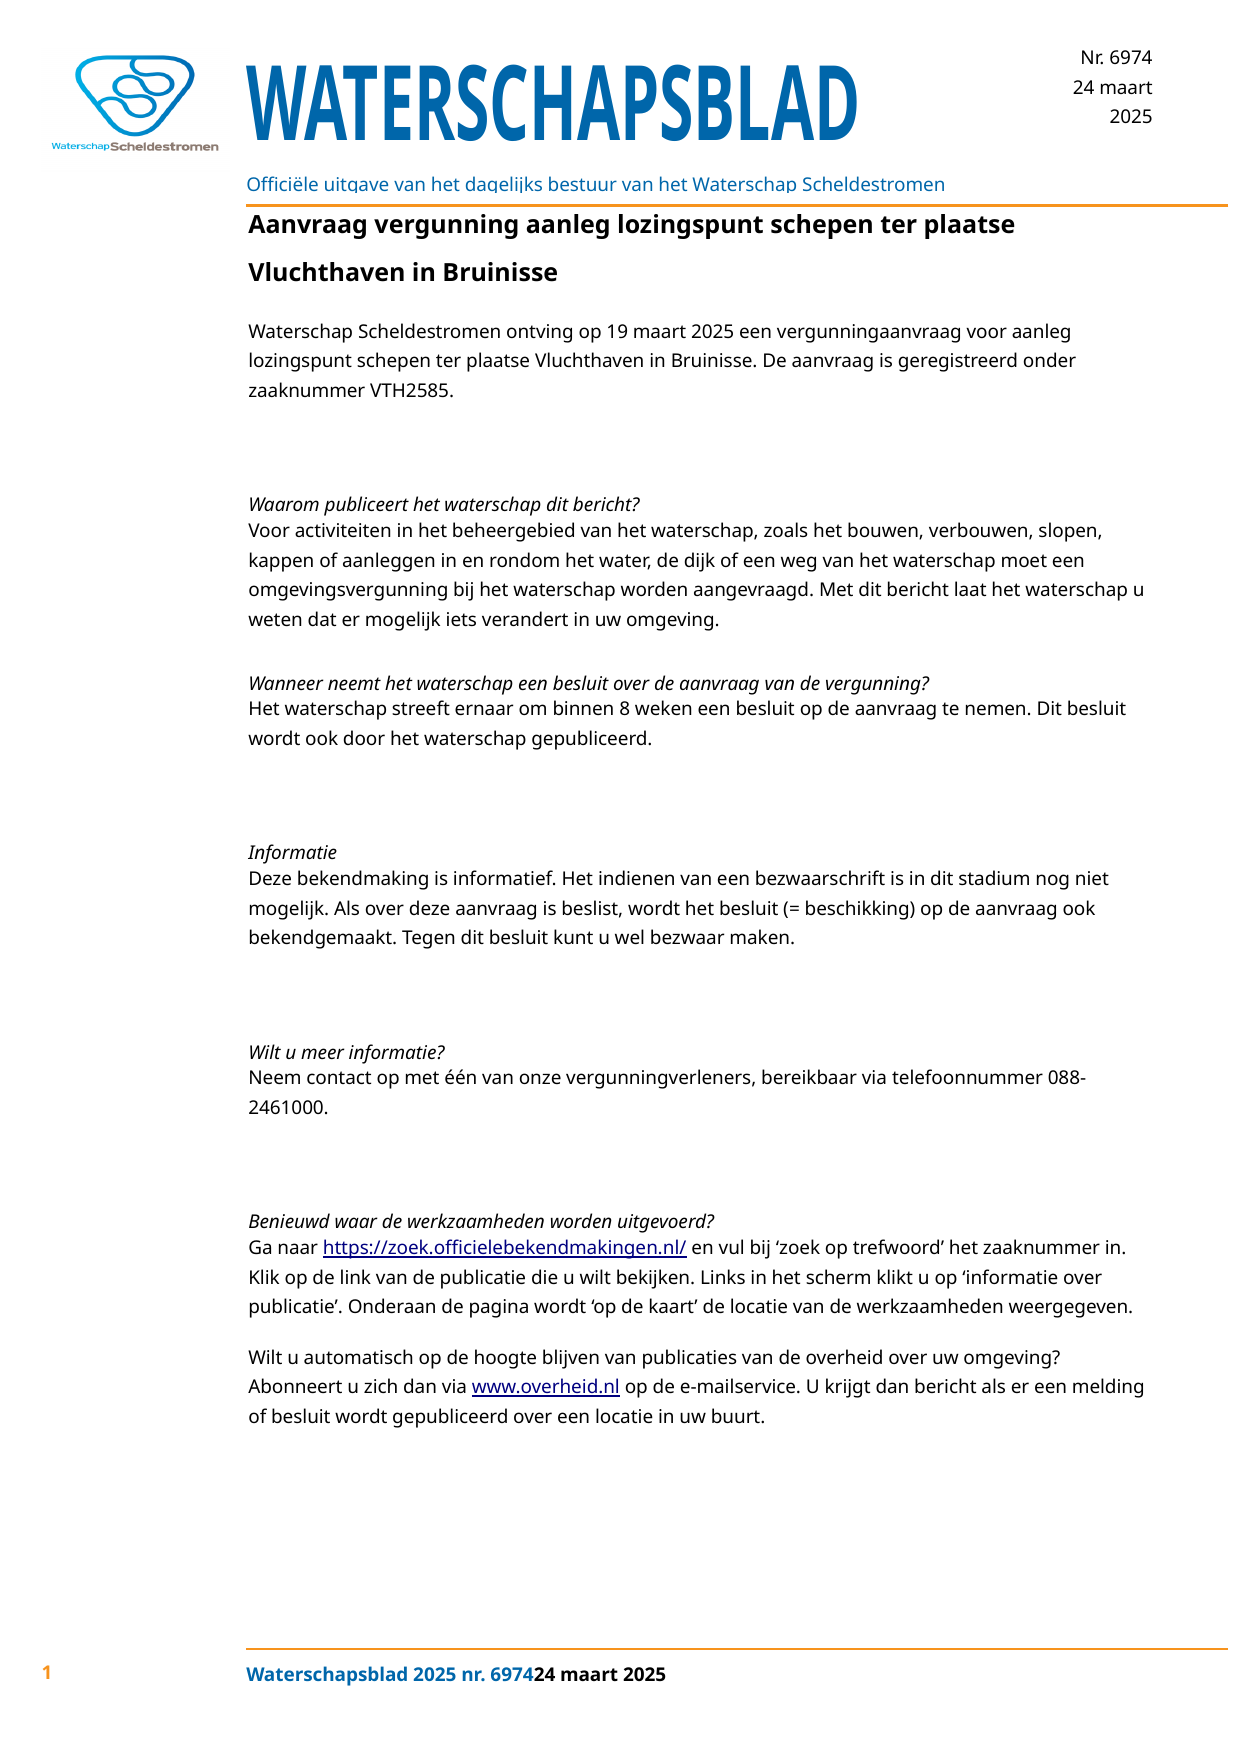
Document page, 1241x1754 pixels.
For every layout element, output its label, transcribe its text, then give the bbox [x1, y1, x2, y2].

text Aanvraag vergunning aanleg lozingspunt schepen ter plaatse Vluchthaven in Bruinisse [248, 207, 1152, 288]
text Ga naar https://zoek.officielebekendmakingen.nl/ en vul bij ‘zoek op trefwoord’ het zaaknummer in. Klik op de link van de publicatie die u wilt bekijken. Links in het scherm klikt u op ‘informatie over publicatie’. Onderaan de pagina wordt ‘op de kaart’ de locatie van de werkzaamheden weergegeven. [248, 1234, 1152, 1319]
text Waarom publiceert het waterschap dit bericht? [248, 491, 1152, 517]
text Deze bekendmaking is informatief. Het indienen van een bezwaarschrift is in dit stadium nog niet mogelijk. Als over deze aanvraag is beslist, wordt het besluit (= beschikking) op de aanvraag ook bekendgemaakt. Tegen dit besluit kunt u wel bezwaar maken. [248, 865, 1152, 950]
text Neem contact op met één van onze vergunningverleners, bereikbaar via telefoonnummer 088-2461000. [248, 1064, 1152, 1120]
text Wanneer neemt het waterschap een besluit over de aanvraag van de vergunning? [248, 670, 1152, 696]
text Benieuwd waar de werkzaamheden worden uitgevoerd? [248, 1208, 1152, 1234]
text Wilt u meer informatie? [248, 1039, 1152, 1064]
text Voor activiteiten in het beheergebied van het waterschap, zoals het bouwen, verbouwen, slopen, kappen of aanleggen in en rondom het water, de dijk of een weg van het waterschap moet een omgevingsvergunning bij het waterschap worden aangevraagd. Met dit bericht laat het waterschap u weten dat er mogelijk iets verandert in uw omgeving. [248, 517, 1152, 632]
text Informatie [248, 839, 1152, 865]
text Waterschap Scheldestromen ontving op 19 maart 2025 een vergunningaanvraag voor aanleg lozingspunt schepen ter plaatse Vluchthaven in Bruinisse. De aanvraag is geregistreerd onder zaaknummer VTH2585. [248, 318, 1152, 403]
text Wilt u automatisch op de hoogte blijven van publicaties van de overheid over uw omgeving? Abonneert u zich dan via www.overheid.nl op de e-mailservice. U krijgt dan bericht als er een melding of besluit wordt gepubliceerd over een locatie in uw buurt. [248, 1344, 1152, 1429]
text Het waterschap streeft ernaar om binnen 8 weken een besluit op de aanvraag te nemen. Dit besluit wordt ook door het waterschap gepubliceerd. [248, 696, 1152, 751]
picture [41, 47, 231, 172]
